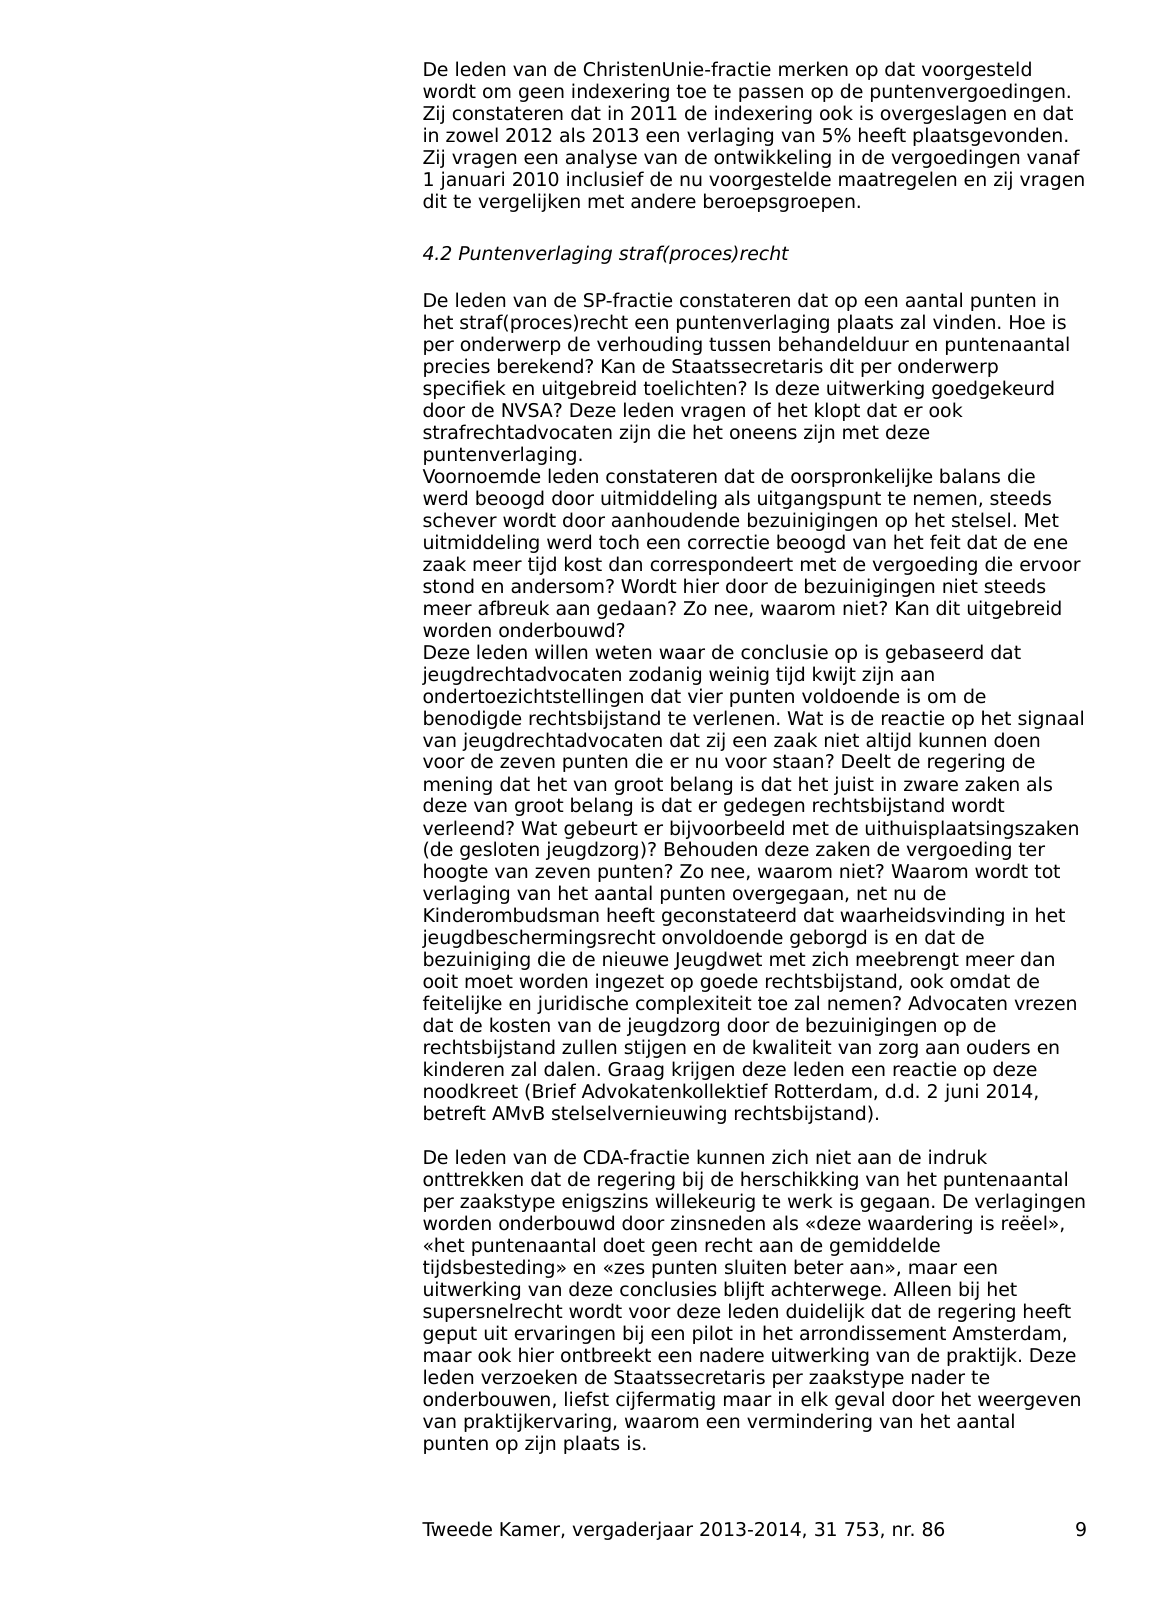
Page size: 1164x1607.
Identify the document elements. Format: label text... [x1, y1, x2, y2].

text Voornoemde leden constateren dat de oorspronkelijke balans die werd beoogd door uitmiddeling als uitgangspunt te nemen, steeds schever wordt door aanhoudende bezuinigingen op het stelsel. Met uitmiddeling werd toch een correctie beoogd van het feit dat de ene zaak meer tijd kost dan correspondeert met de vergoeding die ervoor stond en andersom? Wordt hier door de bezuinigingen niet steeds meer afbreuk aan gedaan? Zo nee, waarom niet? Kan dit uitgebreid worden onderbouwd? [422, 466, 1087, 642]
text De leden van de CDA-fractie kunnen zich niet aan de indruk onttrekken dat de regering bij de herschikking van het puntenaantal per zaakstype enigszins willekeurig te werk is gegaan. De verlagingen worden onderbouwd door zinsneden als «deze waardering is reëel», «het puntenaantal doet geen recht aan de gemiddelde tijdsbesteding» en «zes punten sluiten beter aan», maar een uitwerking van deze conclusies blijft achterwege. Alleen bij het supersnelrecht wordt voor deze leden duidelijk dat de regering heeft geput uit ervaringen bij een pilot in het arrondissement Amsterdam, maar ook hier ontbreekt een nadere uitwerking van de praktijk. Deze leden verzoeken de Staatssecretaris per zaakstype nader te onderbouwen, liefst cijfermatig maar in elk geval door het weergeven van praktijkervaring, waarom een vermindering van het aantal punten op zijn plaats is. [422, 1147, 1087, 1455]
text Deze leden willen weten waar de conclusie op is gebaseerd dat jeugdrechtadvocaten zodanig weinig tijd kwijt zijn aan ondertoezichtstellingen dat vier punten voldoende is om de benodigde rechtsbijstand te verlenen. Wat is de reactie op het signaal van jeugdrechtadvocaten dat zij een zaak niet altijd kunnen doen voor de zeven punten die er nu voor staan? Deelt de regering de mening dat het van groot belang is dat het juist in zware zaken als deze van groot belang is dat er gedegen rechtsbijstand wordt verleend? Wat gebeurt er bijvoorbeeld met de uithuisplaatsingszaken (de gesloten jeugdzorg)? Behouden deze zaken de vergoeding ter hoogte van zeven punten? Zo nee, waarom niet? Waarom wordt tot verlaging van het aantal punten overgegaan, net nu de Kinderombudsman heeft geconstateerd dat waarheidsvinding in het jeugdbeschermingsrecht onvoldoende geborgd is en dat de bezuiniging die de nieuwe Jeugdwet met zich meebrengt meer dan ooit moet worden ingezet op goede rechtsbijstand, ook omdat de feitelijke en juridische complexiteit toe zal nemen? Advocaten vrezen dat de kosten van de jeugdzorg door de bezuinigingen op de rechtsbijstand zullen stijgen en de kwaliteit van zorg aan ouders en kinderen zal dalen. Graag krijgen deze leden een reactie op deze noodkreet (Brief Advokatenkollektief Rotterdam, d.d. 2 juni 2014, betreft AMvB stelselvernieuwing rechtsbijstand). [422, 642, 1087, 1125]
subtitle 4.2 Puntenverlaging straf(proces)recht [422, 243, 1087, 265]
text De leden van de SP-fractie constateren dat op een aantal punten in het straf(proces)recht een puntenverlaging plaats zal vinden. Hoe is per onderwerp de verhouding tussen behandelduur en puntenaantal precies berekend? Kan de Staatssecretaris dit per onderwerp specifiek en uitgebreid toelichten? Is deze uitwerking goedgekeurd door de NVSA? Deze leden vragen of het klopt dat er ook strafrechtadvocaten zijn die het oneens zijn met deze puntenverlaging. [422, 290, 1087, 466]
text De leden van de ChristenUnie-fractie merken op dat voorgesteld wordt om geen indexering toe te passen op de puntenvergoedingen. Zij constateren dat in 2011 de indexering ook is overgeslagen en dat in zowel 2012 als 2013 een verlaging van 5% heeft plaatsgevonden. Zij vragen een analyse van de ontwikkeling in de vergoedingen vanaf 1 januari 2010 inclusief de nu voorgestelde maatregelen en zij vragen dit te vergelijken met andere beroepsgroepen. [422, 59, 1087, 213]
